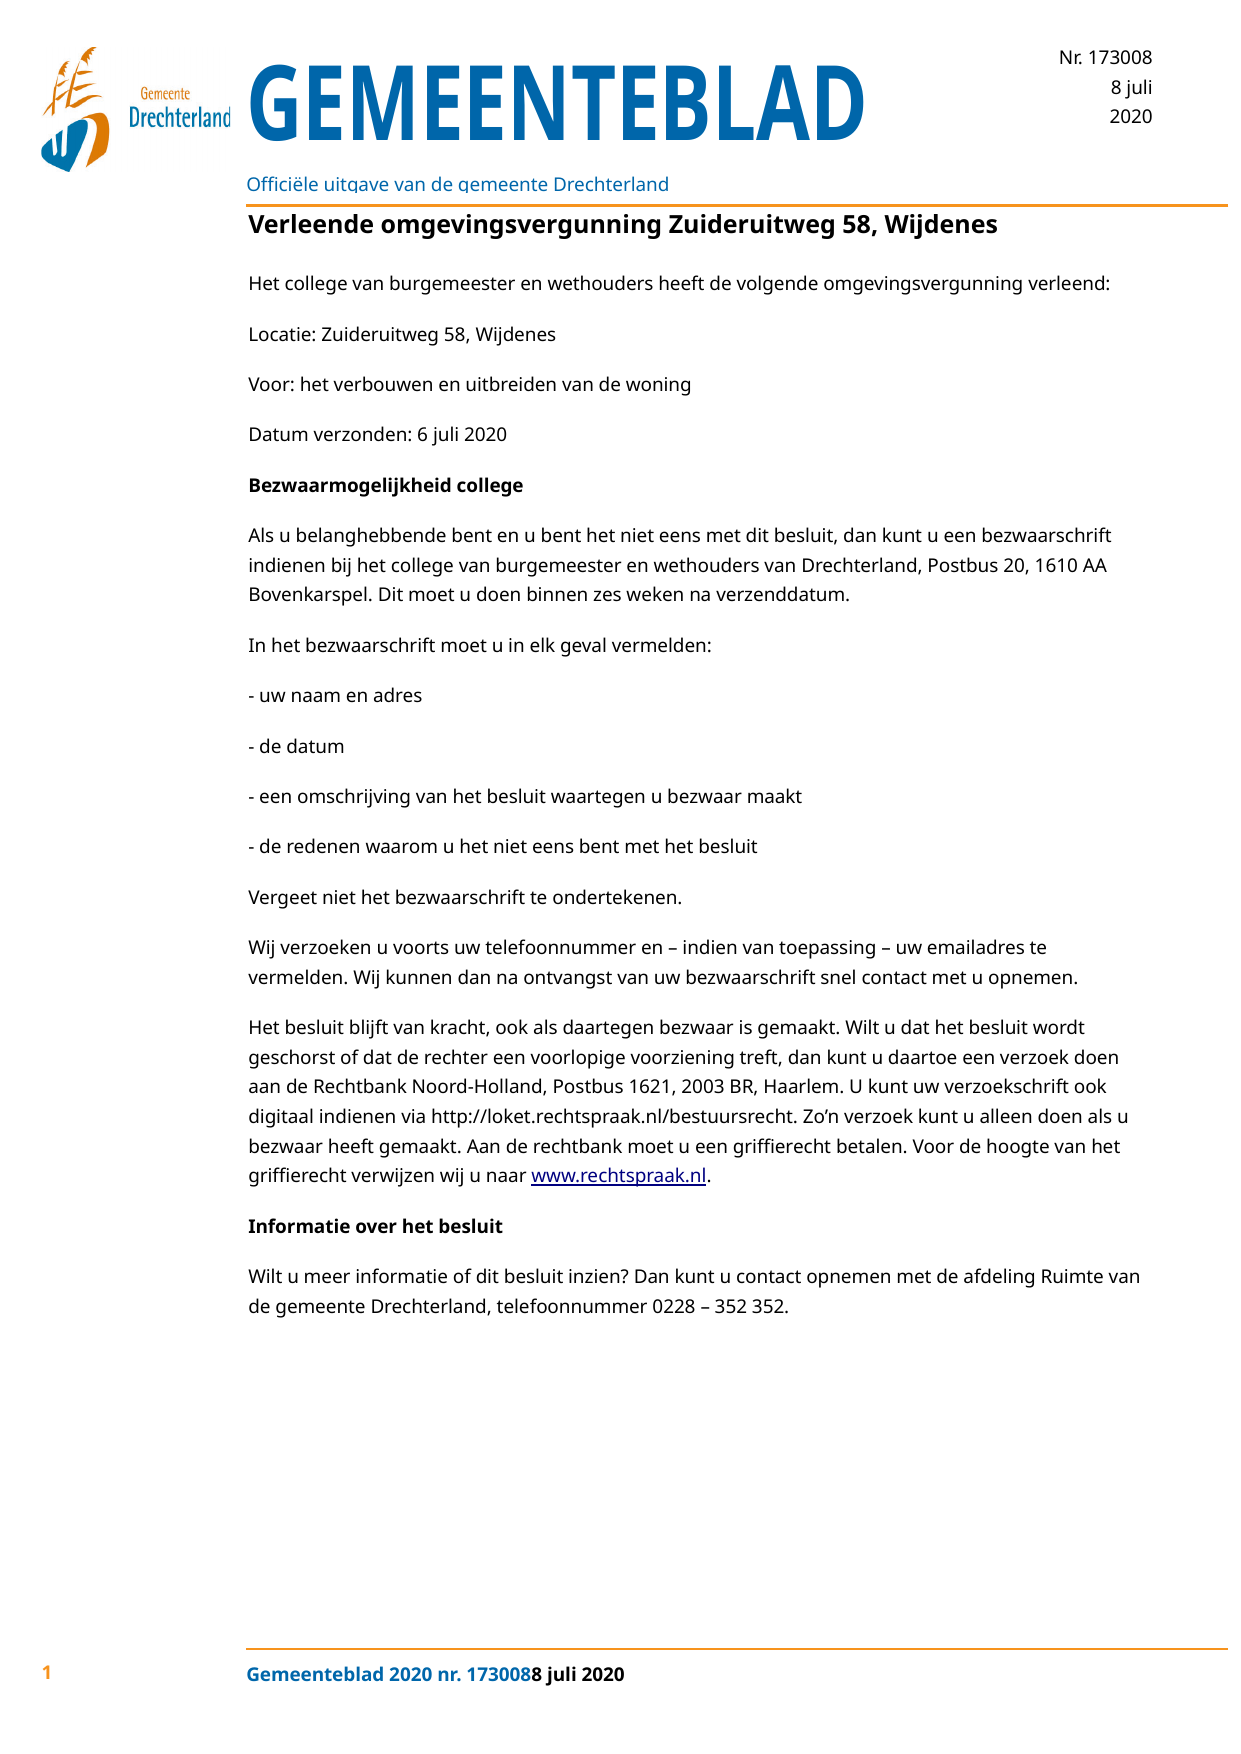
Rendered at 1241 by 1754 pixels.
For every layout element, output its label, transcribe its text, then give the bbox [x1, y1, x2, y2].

picture [41, 47, 231, 172]
text Wilt u meer informatie of dit besluit inzien? Dan kunt u contact opnemen met de afdeling Ruimte van de gemeente Drechterland, telefoonnummer 0228 – 352 352. [248, 1263, 1152, 1318]
text Wij verzoeken u voorts uw telefoonnummer en – indien van toepassing – uw emailadres te vermelden. Wij kunnen dan na ontvangst van uw bezwaarschrift snel contact met u opnemen. [248, 934, 1152, 990]
text Informatie over het besluit [248, 1213, 1152, 1238]
text In het bezwaarschrift moet u in elk geval vermelden: [248, 632, 1152, 658]
picture [226, 115, 231, 124]
text - uw naam en adres [248, 682, 1152, 708]
text Locatie: Zuideruitweg 58, Wijdenes [248, 321, 1152, 346]
text - de datum [248, 733, 1152, 758]
text Voor: het verbouwen en uitbreiden van de woning [248, 371, 1152, 397]
text - een omschrijving van het besluit waartegen u bezwaar maakt [248, 783, 1152, 809]
text Bezwaarmogelijkheid college [248, 472, 1152, 498]
text Als u belanghebbende bent en u bent het niet eens met dit besluit, dan kunt u een bezwaarschrift indienen bij het college van burgemeester en wethouders van Drechterland, Postbus 20, 1610 AA Bovenkarspel. Dit moet u doen binnen zes weken na verzenddatum. [248, 522, 1152, 607]
picture [41, 158, 64, 172]
text - de redenen waarom u het niet eens bent met het besluit [248, 834, 1152, 859]
text Het besluit blijft van kracht, ook als daartegen bezwaar is gemaakt. Wilt u dat het besluit wordt geschorst of dat de rechter een voorlopige voorziening treft, dan kunt u daartoe een verzoek doen aan de Rechtbank Noord-Holland, Postbus 1621, 2003 BR, Haarlem. U kunt uw verzoekschrift ook digitaal indienen via http://loket.rechtspraak.nl/bestuursrecht. Zo’n verzoek kunt u alleen doen als u bezwaar heeft gemaakt. Aan de rechtbank moet u een griffierecht betalen. Voor de hoogte van het griffierecht verwijzen wij u naar www.rechtspraak.nl. [248, 1014, 1152, 1188]
text Vergeet niet het bezwaarschrift te ondertekenen. [248, 884, 1152, 910]
text Datum verzonden: 6 juli 2020 [248, 422, 1152, 447]
text Het college van burgemeester en wethouders heeft de volgende omgevingsvergunning verleend: [248, 270, 1152, 296]
text Verleende omgevingsvergunning Zuideruitweg 58, Wijdenes [248, 207, 1152, 241]
